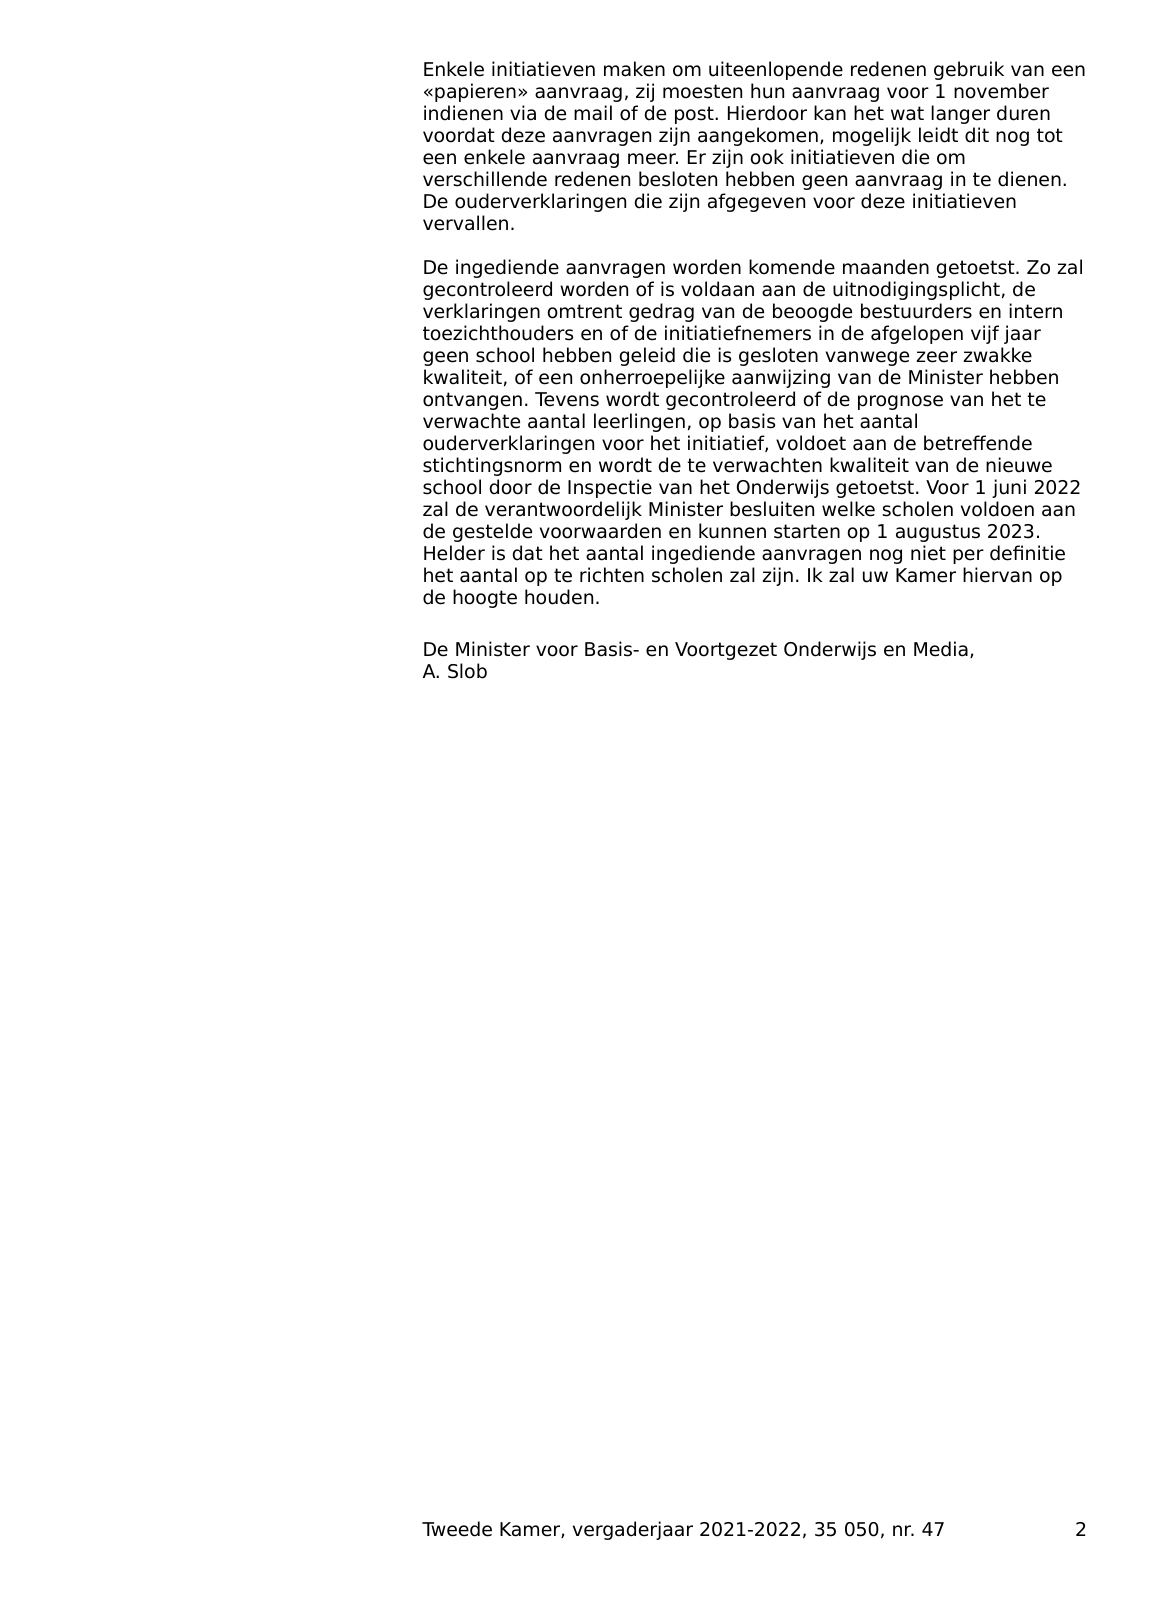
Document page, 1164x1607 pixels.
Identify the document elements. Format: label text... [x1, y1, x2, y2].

text De Minister voor Basis- en Voortgezet Onderwijs en Media, A. Slob [422, 639, 1087, 683]
text Enkele initiatieven maken om uiteenlopende redenen gebruik van een «papieren» aanvraag, zij moesten hun aanvraag voor 1 november indienen via de mail of de post. Hierdoor kan het wat langer duren voordat deze aanvragen zijn aangekomen, mogelijk leidt dit nog tot een enkele aanvraag meer. Er zijn ook initiatieven die om verschillende redenen besloten hebben geen aanvraag in te dienen. De ouderverklaringen die zijn afgegeven voor deze initiatieven vervallen. [422, 59, 1087, 235]
text De ingediende aanvragen worden komende maanden getoetst. Zo zal gecontroleerd worden of is voldaan aan de uitnodigingsplicht, de verklaringen omtrent gedrag van de beoogde bestuurders en intern toezichthouders en of de initiatiefnemers in de afgelopen vijf jaar geen school hebben geleid die is gesloten vanwege zeer zwakke kwaliteit, of een onherroepelijke aanwijzing van de Minister hebben ontvangen. Tevens wordt gecontroleerd of de prognose van het te verwachte aantal leerlingen, op basis van het aantal ouderverklaringen voor het initiatief, voldoet aan de betreffende stichtingsnorm en wordt de te verwachten kwaliteit van de nieuwe school door de Inspectie van het Onderwijs getoetst. Voor 1 juni 2022 zal de verantwoordelijk Minister besluiten welke scholen voldoen aan de gestelde voorwaarden en kunnen starten op 1 augustus 2023. Helder is dat het aantal ingediende aanvragen nog niet per definitie het aantal op te richten scholen zal zijn. Ik zal uw Kamer hiervan op de hoogte houden. [422, 257, 1087, 609]
